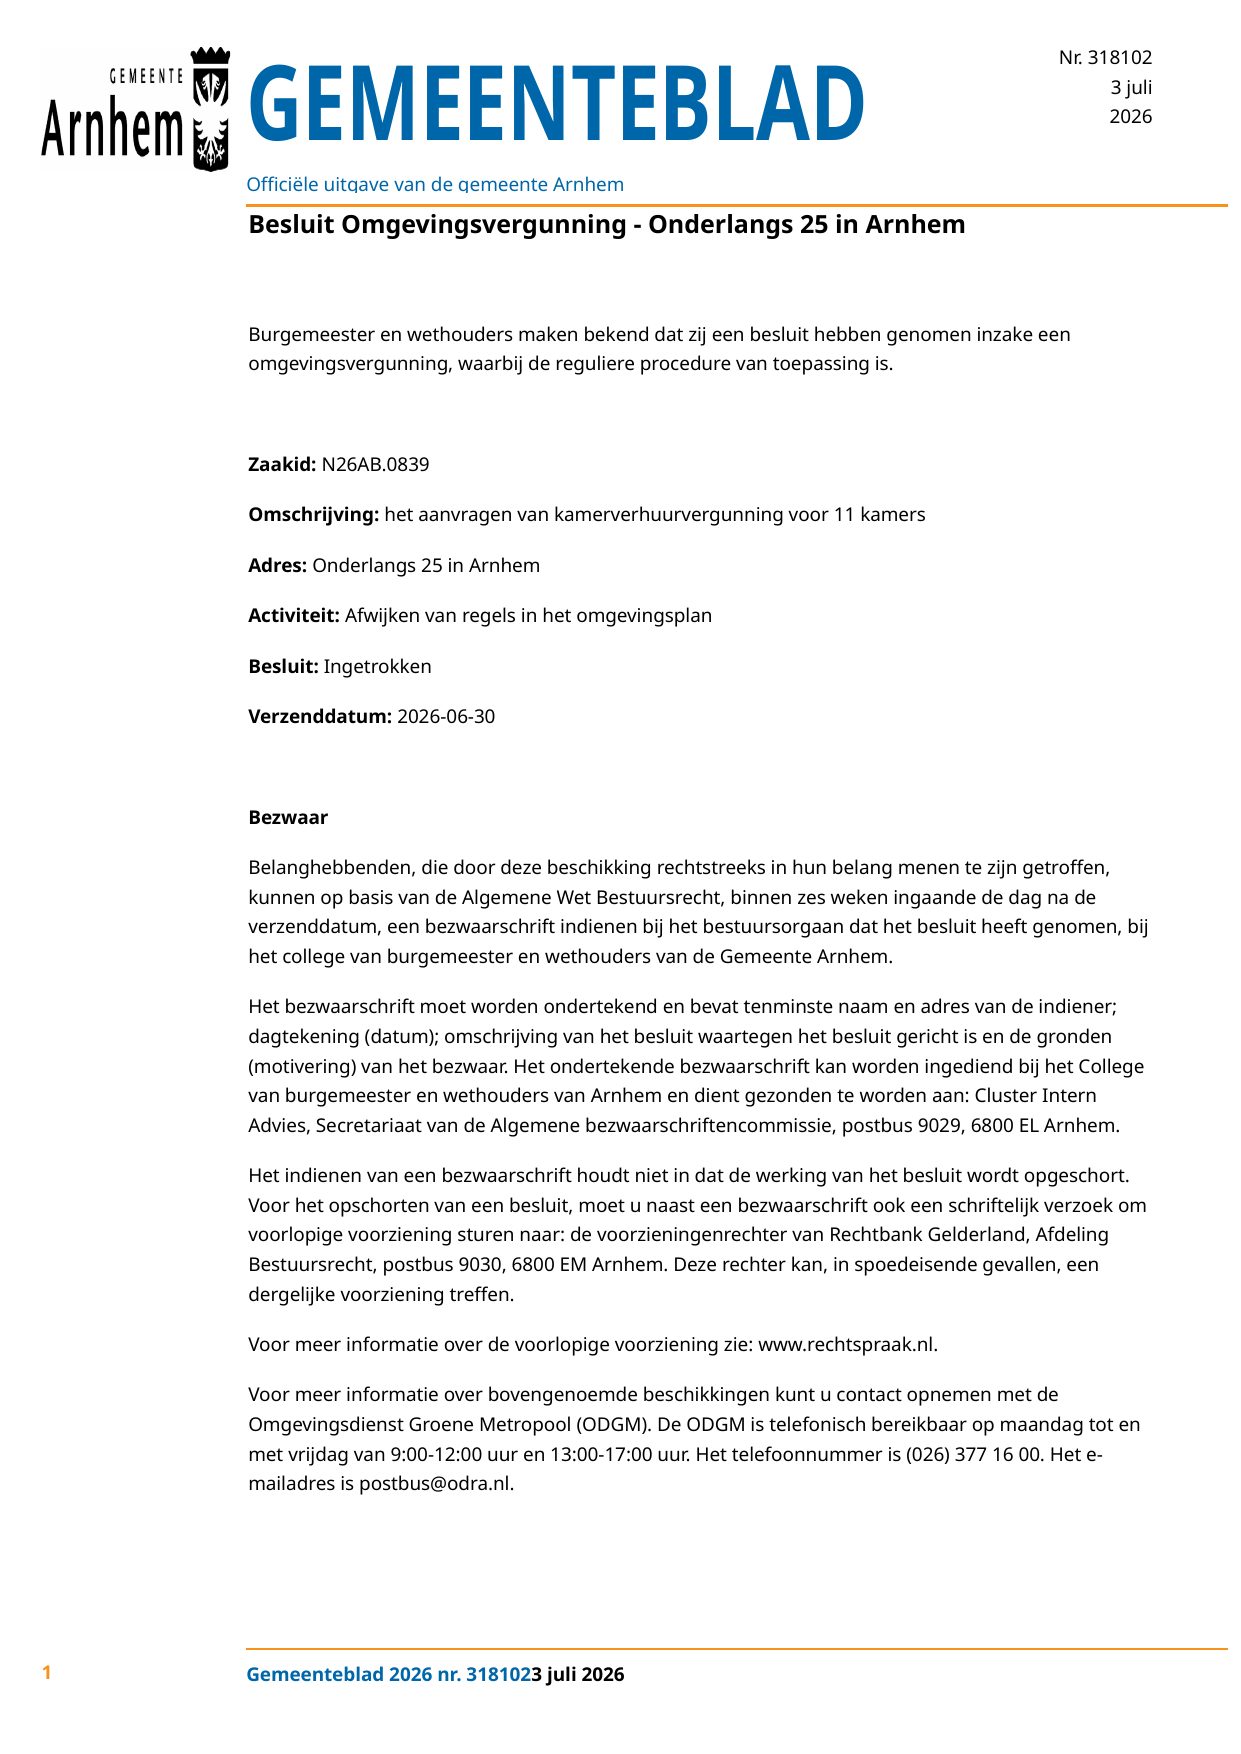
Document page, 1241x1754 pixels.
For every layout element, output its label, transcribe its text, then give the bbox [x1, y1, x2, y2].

text Bezwaar [248, 804, 1152, 830]
text Activiteit: Afwijken van regels in het omgevingsplan [248, 602, 1152, 628]
text Het indienen van een bezwaarschrift houdt niet in dat de werking van het besluit wordt opgeschort. Voor het opschorten van een besluit, moet u naast een bezwaarschrift ook een schriftelijk verzoek om voorlopige voorziening sturen naar: de voorzieningenrechter van Rechtbank Gelderland, Afdeling Bestuursrecht, postbus 9030, 6800 EM Arnhem. Deze rechter kan, in spoedeisende gevallen, een dergelijke voorziening treffen. [248, 1162, 1152, 1306]
text Het bezwaarschrift moet worden ondertekend en bevat tenminste naam en adres van de indiener; dagtekening (datum); omschrijving van het besluit waartegen het besluit gericht is en de gronden (motivering) van het bezwaar. Het ondertekende bezwaarschrift kan worden ingediend bij het College van burgemeester en wethouders van Arnhem en dient gezonden te worden aan: Cluster Intern Advies, Secretariaat van de Algemene bezwaarschriftencommissie, postbus 9029, 6800 EL Arnhem. [248, 994, 1152, 1138]
text Besluit Omgevingsvergunning - Onderlangs 25 in Arnhem [248, 207, 1152, 241]
text Belanghebbenden, die door deze beschikking rechtstreeks in hun belang menen te zijn getroffen, kunnen op basis van de Algemene Wet Bestuursrecht, binnen zes weken ingaande de dag na de verzenddatum, een bezwaarschrift indienen bij het bestuursorgaan dat het besluit heeft genomen, bij het college van burgemeester en wethouders van de Gemeente Arnhem. [248, 854, 1152, 969]
text Omschrijving: het aanvragen van kamerverhuurvergunning voor 11 kamers [248, 502, 1152, 527]
text Besluit: Ingetrokken [248, 653, 1152, 678]
text Adres: Onderlangs 25 in Arnhem [248, 552, 1152, 578]
picture [41, 47, 231, 172]
text Verzenddatum: 2026-06-30 [248, 703, 1152, 729]
text Zaakid: N26AB.0839 [248, 451, 1152, 477]
text Voor meer informatie over de voorlopige voorziening zie: www.rechtspraak.nl. [248, 1331, 1152, 1357]
text Voor meer informatie over bovengenoemde beschikkingen kunt u contact opnemen met de Omgevingsdienst Groene Metropool (ODGM). De ODGM is telefonisch bereikbaar op maandag tot en met vrijdag van 9:00-12:00 uur en 13:00-17:00 uur. Het telefoonnummer is (026) 377 16 00. Het e-mailadres is postbus@odra.nl. [248, 1382, 1152, 1496]
text Burgemeester en wethouders maken bekend dat zij een besluit hebben genomen inzake een omgevingsvergunning, waarbij de reguliere procedure van toepassing is. [248, 321, 1152, 376]
